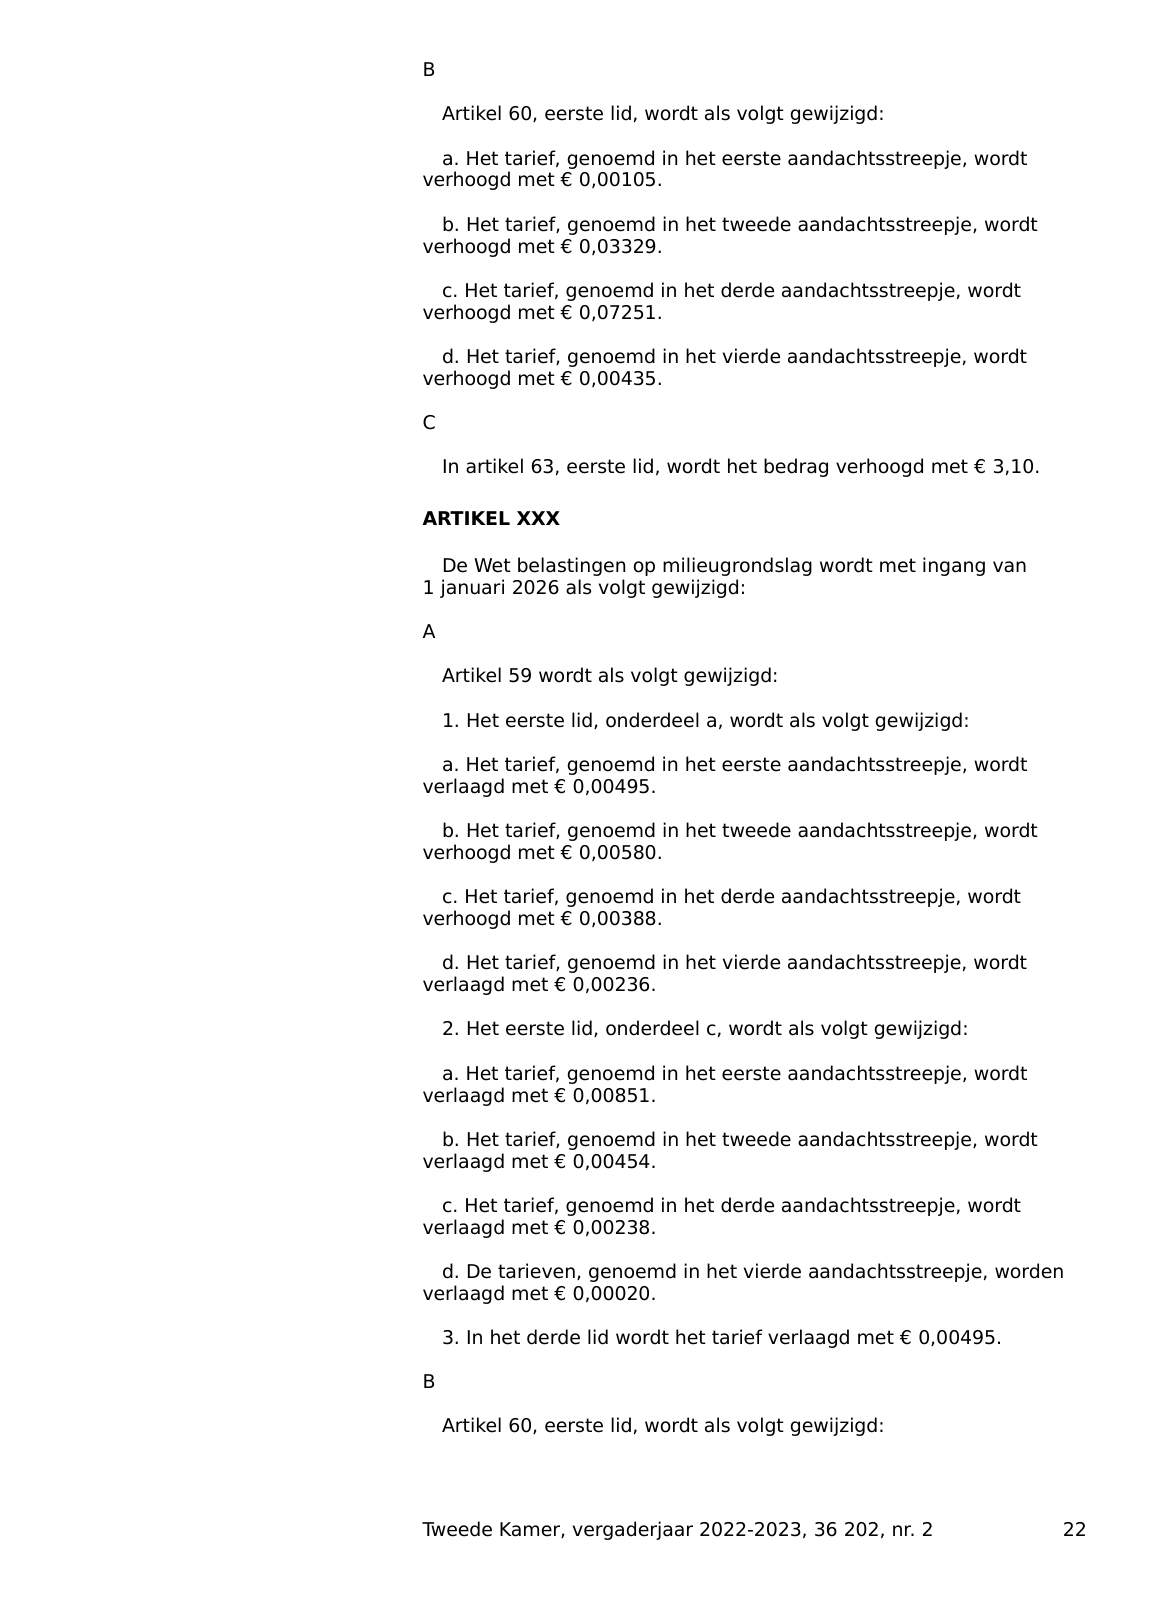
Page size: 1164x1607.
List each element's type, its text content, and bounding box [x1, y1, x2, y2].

text a. Het tarief, genoemd in het eerste aandachtsstreepje, wordt verhoogd met € 0,00105. [422, 147, 1087, 191]
text B [422, 59, 1087, 81]
text b. Het tarief, genoemd in het tweede aandachtsstreepje, wordt verlaagd met € 0,00454. [422, 1129, 1087, 1173]
text De Wet belastingen op milieugrondslag wordt met ingang van 1 januari 2026 als volgt gewijzigd: [422, 555, 1087, 599]
text b. Het tarief, genoemd in het tweede aandachtsstreepje, wordt verhoogd met € 0,00580. [422, 820, 1087, 864]
text In artikel 63, eerste lid, wordt het bedrag verhoogd met € 3,10. [422, 456, 1087, 478]
text C [422, 412, 1087, 434]
text 1. Het eerste lid, onderdeel a, wordt als volgt gewijzigd: [422, 709, 1087, 732]
text 2. Het eerste lid, onderdeel c, wordt als volgt gewijzigd: [422, 1018, 1087, 1040]
text d. Het tarief, genoemd in het vierde aandachtsstreepje, wordt verlaagd met € 0,00236. [422, 952, 1087, 996]
text d. De tarieven, genoemd in het vierde aandachtsstreepje, worden verlaagd met € 0,00020. [422, 1261, 1087, 1305]
text a. Het tarief, genoemd in het eerste aandachtsstreepje, wordt verlaagd met € 0,00495. [422, 754, 1087, 798]
text c. Het tarief, genoemd in het derde aandachtsstreepje, wordt verhoogd met € 0,07251. [422, 280, 1087, 324]
text c. Het tarief, genoemd in het derde aandachtsstreepje, wordt verlaagd met € 0,00238. [422, 1195, 1087, 1239]
text a. Het tarief, genoemd in het eerste aandachtsstreepje, wordt verlaagd met € 0,00851. [422, 1062, 1087, 1106]
text Artikel 60, eerste lid, wordt als volgt gewijzigd: [422, 1415, 1087, 1437]
text Artikel 59 wordt als volgt gewijzigd: [422, 665, 1087, 687]
text Artikel 60, eerste lid, wordt als volgt gewijzigd: [422, 103, 1087, 125]
text A [422, 621, 1087, 643]
text c. Het tarief, genoemd in het derde aandachtsstreepje, wordt verhoogd met € 0,00388. [422, 886, 1087, 930]
text b. Het tarief, genoemd in het tweede aandachtsstreepje, wordt verhoogd met € 0,03329. [422, 213, 1087, 257]
subtitle ARTIKEL XXX [422, 508, 1087, 530]
text B [422, 1371, 1087, 1393]
text 3. In het derde lid wordt het tarief verlaagd met € 0,00495. [422, 1327, 1087, 1349]
text d. Het tarief, genoemd in het vierde aandachtsstreepje, wordt verhoogd met € 0,00435. [422, 346, 1087, 390]
